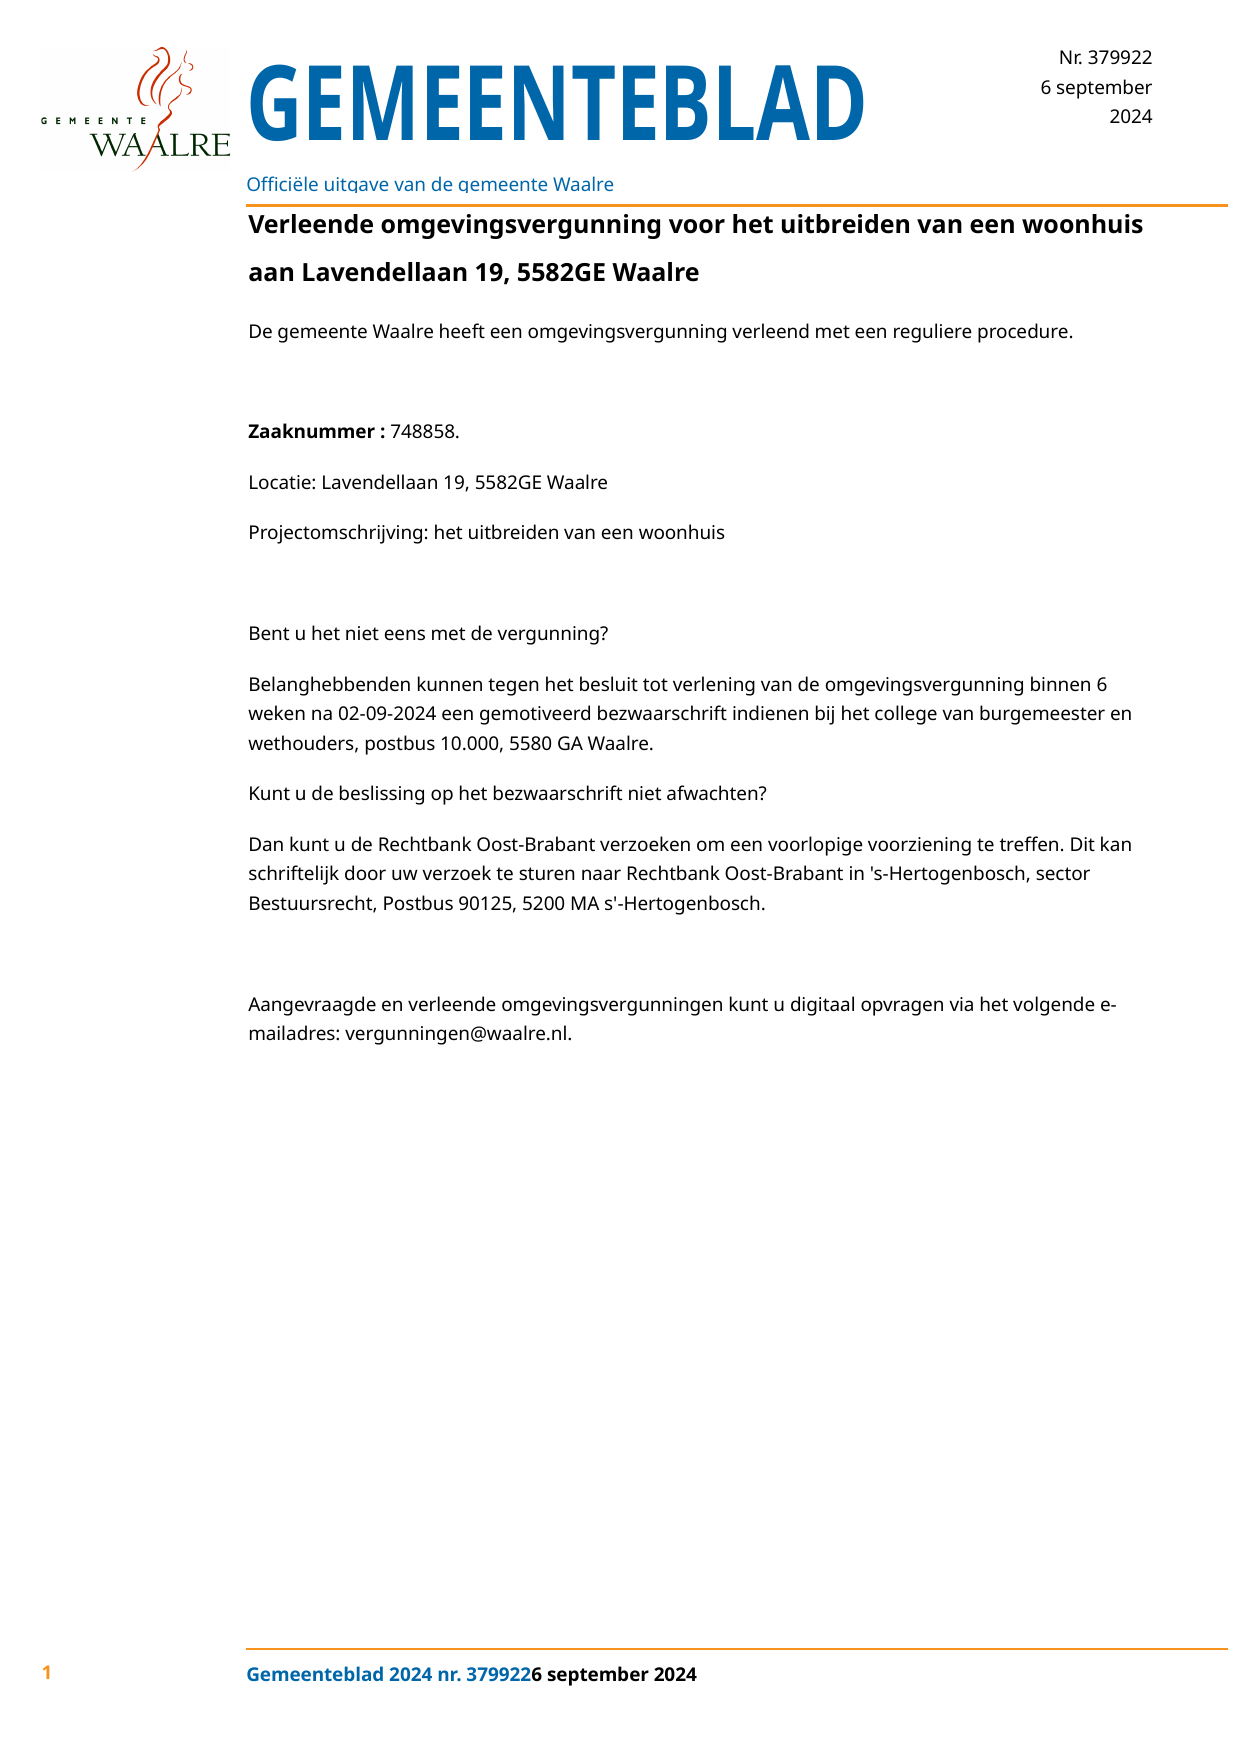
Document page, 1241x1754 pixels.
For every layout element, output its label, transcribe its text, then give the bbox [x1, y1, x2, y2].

text Dan kunt u de Rechtbank Oost-Brabant verzoeken om een voorlopige voorziening te treffen. Dit kan schriftelijk door uw verzoek te sturen naar Rechtbank Oost-Brabant in 's-Hertogenbosch, sector Bestuursrecht, Postbus 90125, 5200 MA s'-Hertogenbosch. [248, 831, 1152, 916]
text Bent u het niet eens met de vergunning? [248, 620, 1152, 646]
text Zaaknummer : 748858. [248, 419, 1152, 444]
text Projectomschrijving: het uitbreiden van een woonhuis [248, 519, 1152, 545]
text Verleende omgevingsvergunning voor het uitbreiden van een woonhuis aan Lavendellaan 19, 5582GE Waalre [248, 207, 1152, 288]
picture [41, 47, 231, 172]
text Belanghebbenden kunnen tegen het besluit tot verlening van de omgevingsvergunning binnen 6 weken na 02-09-2024 een gemotiveerd bezwaarschrift indienen bij het college van burgemeester en wethouders, postbus 10.000, 5580 GA Waalre. [248, 671, 1152, 756]
text De gemeente Waalre heeft een omgevingsvergunning verleend met een reguliere procedure. [248, 318, 1152, 344]
text Kunt u de beslissing op het bezwaarschrift niet afwachten? [248, 780, 1152, 806]
text Locatie: Lavendellaan 19, 5582GE Waalre [248, 469, 1152, 495]
text Aangevraagde en verleende omgevingsvergunningen kunt u digitaal opvragen via het volgende e-mailadres: vergunningen@waalre.nl. [248, 991, 1152, 1046]
